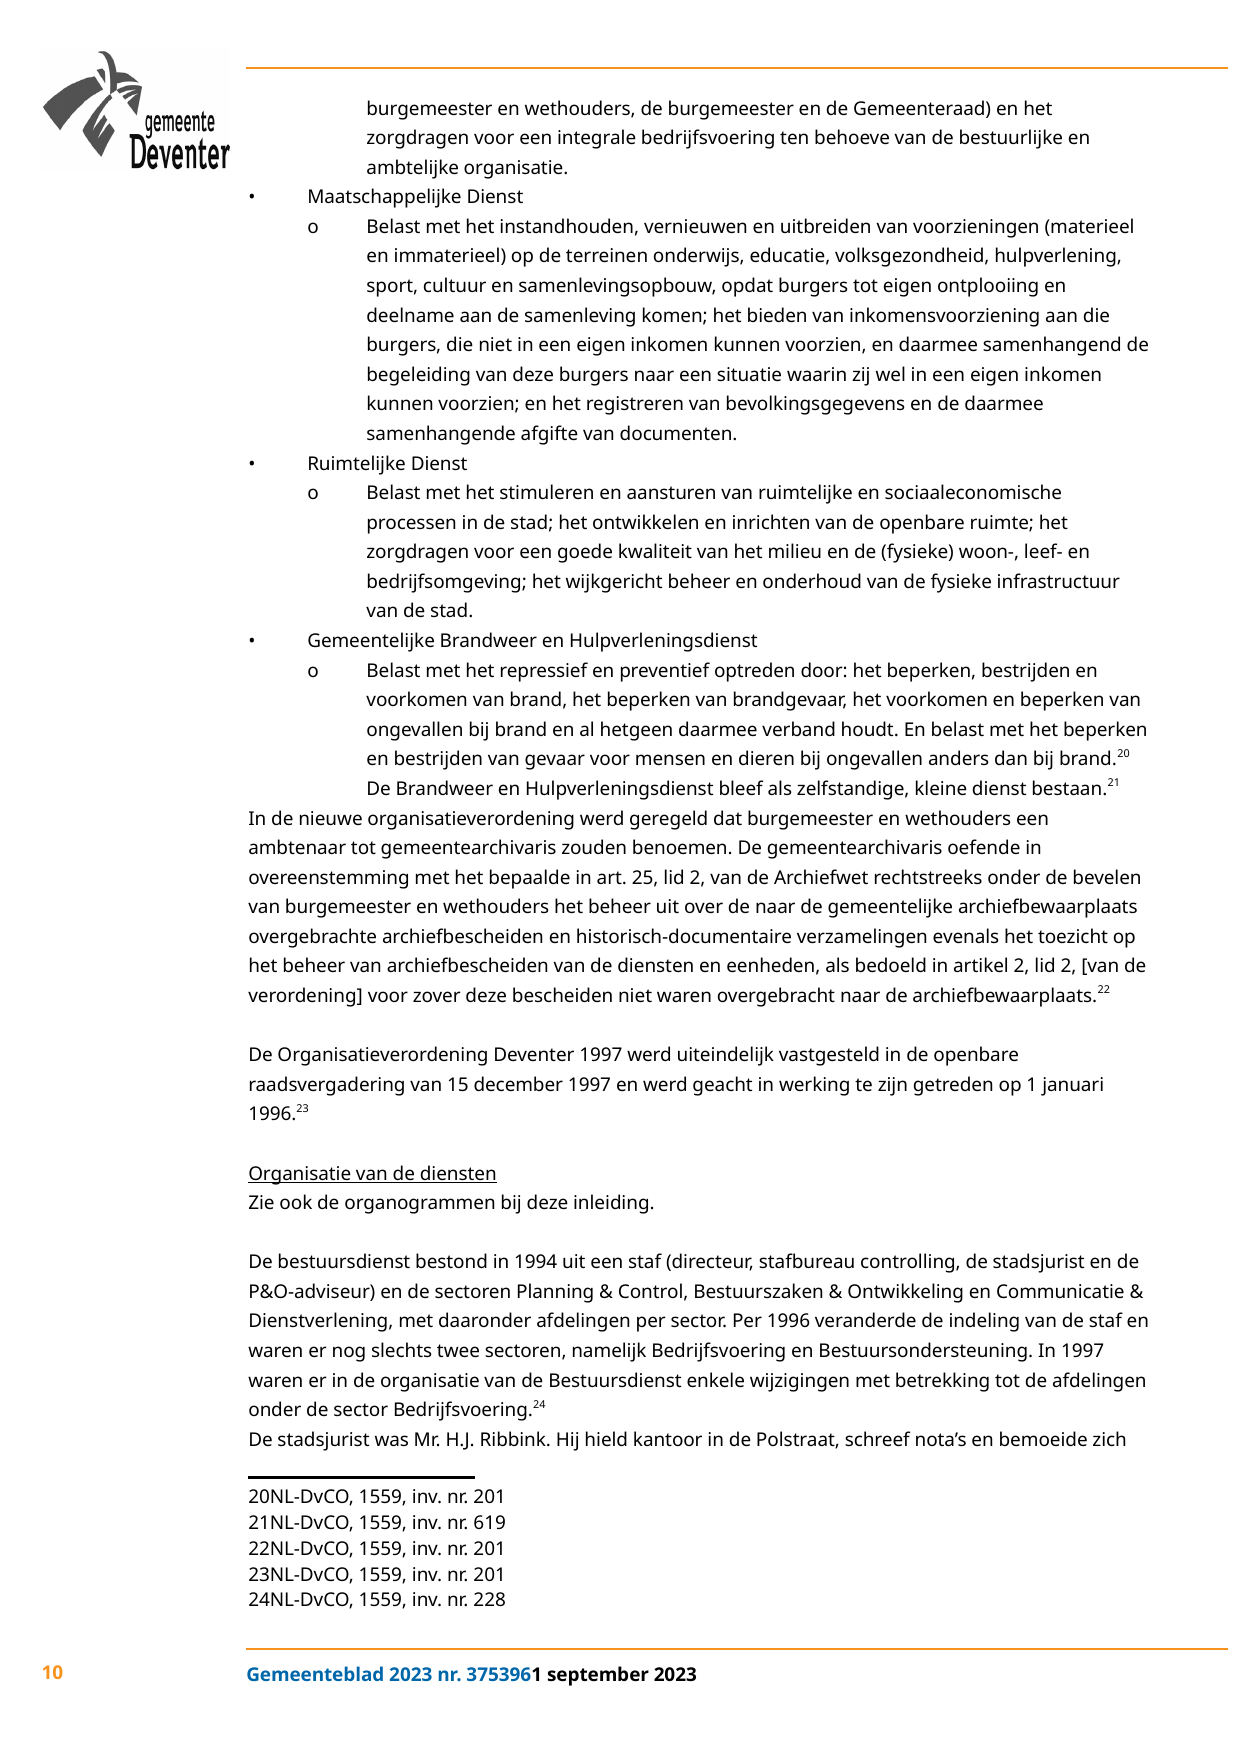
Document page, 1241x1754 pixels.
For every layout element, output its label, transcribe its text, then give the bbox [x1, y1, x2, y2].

text Organisatie van de diensten [248, 1160, 1152, 1186]
list Ruimtelijke Dienst [248, 450, 1152, 476]
text De Organisatieverordening Deventer 1997 werd uiteindelijk vastgesteld in de openbare raadsvergadering van 15 december 1997 en werd geacht in werking te zijn getreden op 1 januari 1996. [248, 1041, 1152, 1126]
text De stadsjurist was Mr. H.J. Ribbink. Hij hield kantoor in de Polstraat, schreef nota’s en bemoeide zich [248, 1426, 1152, 1452]
list Belast met het repressief en preventief optreden door: het beperken, bestrijden en voorkomen van brand, het beperken van brandgevaar, het voorkomen en beperken van ongevallen bij brand en al hetgeen daarmee verband houdt. En belast met het beperken en bestrijden van gevaar voor mensen en dieren bij ongevallen anders dan bij brand. De Brandweer en Hulpverleningsdienst bleef als zelfstandige, kleine dienst bestaan. [307, 657, 1152, 801]
list Maatschappelijke Dienst [248, 183, 1152, 209]
text NL-DvCO, 1559, inv. nr. 228 [248, 1586, 1152, 1612]
text In de nieuwe organisatieverordening werd geregeld dat burgemeester en wethouders een ambtenaar tot gemeentearchivaris zouden benoemen. De gemeentearchivaris oefende in overeenstemming met het bepaalde in art. 25, lid 2, van de Archiefwet rechtstreeks onder de bevelen van burgemeester en wethouders het beheer uit over de naar de gemeentelijke archiefbewaarplaats overgebrachte archiefbescheiden en historisch-documentaire verzamelingen evenals het toezicht op het beheer van archiefbescheiden van de diensten en eenheden, als bedoeld in artikel 2, lid 2, [van de verordening] voor zover deze bescheiden niet waren overgebracht naar de archiefbewaarplaats. [248, 805, 1152, 1008]
text NL-DvCO, 1559, inv. nr. 201 [248, 1535, 1152, 1561]
list Belast met het instandhouden, vernieuwen en uitbreiden van voorzieningen (materieel en immaterieel) op de terreinen onderwijs, educatie, volksgezondheid, hulpverlening, sport, cultuur en samenlevingsopbouw, opdat burgers tot eigen ontplooiing en deelname aan de samenleving komen; het bieden van inkomensvoorziening aan die burgers, die niet in een eigen inkomen kunnen voorzien, en daarmee samenhangend de begeleiding van deze burgers naar een situatie waarin zij wel in een eigen inkomen kunnen voorzien; en het registreren van bevolkingsgegevens en de daarmee samenhangende afgifte van documenten. [307, 213, 1152, 446]
list NL-DvCO, 1559, inv. nr. 619 [248, 1509, 1152, 1535]
list NL-DvCO, 1559, inv. nr. 201 [248, 1483, 1152, 1509]
text De bestuursdienst bestond in 1994 uit een staf (directeur, stafbureau controlling, de stadsjurist en de P&O-adviseur) en de sectoren Planning & Control, Bestuurszaken & Ontwikkeling en Communicatie & Dienstverlening, met daaronder afdelingen per sector. Per 1996 veranderde de indeling van de staf en waren er nog slechts twee sectoren, namelijk Bedrijfsvoering en Bestuursondersteuning. In 1997 waren er in de organisatie van de Bestuursdienst enkele wijzigingen met betrekking tot de afdelingen onder de sector Bedrijfsvoering. [248, 1248, 1152, 1422]
list Gemeentelijke Brandweer en Hulpverleningsdienst [248, 627, 1152, 653]
text NL-DvCO, 1559, inv. nr. 201 [248, 1561, 1152, 1586]
picture [41, 47, 231, 172]
list Belast met het stimuleren en aansturen van ruimtelijke en sociaaleconomische processen in de stad; het ontwikkelen en inrichten van de openbare ruimte; het zorgdragen voor een goede kwaliteit van het milieu en de (fysieke) woon-, leef- en bedrijfsomgeving; het wijkgericht beheer en onderhoud van de fysieke infrastructuur van de stad. [307, 479, 1152, 623]
list burgemeester en wethouders, de burgemeester en de Gemeenteraad) en het zorgdragen voor een integrale bedrijfsvoering ten behoeve van de bestuurlijke en ambtelijke organisatie. [307, 95, 1152, 180]
text Zie ook de organogrammen bij deze inleiding. [248, 1189, 1152, 1215]
